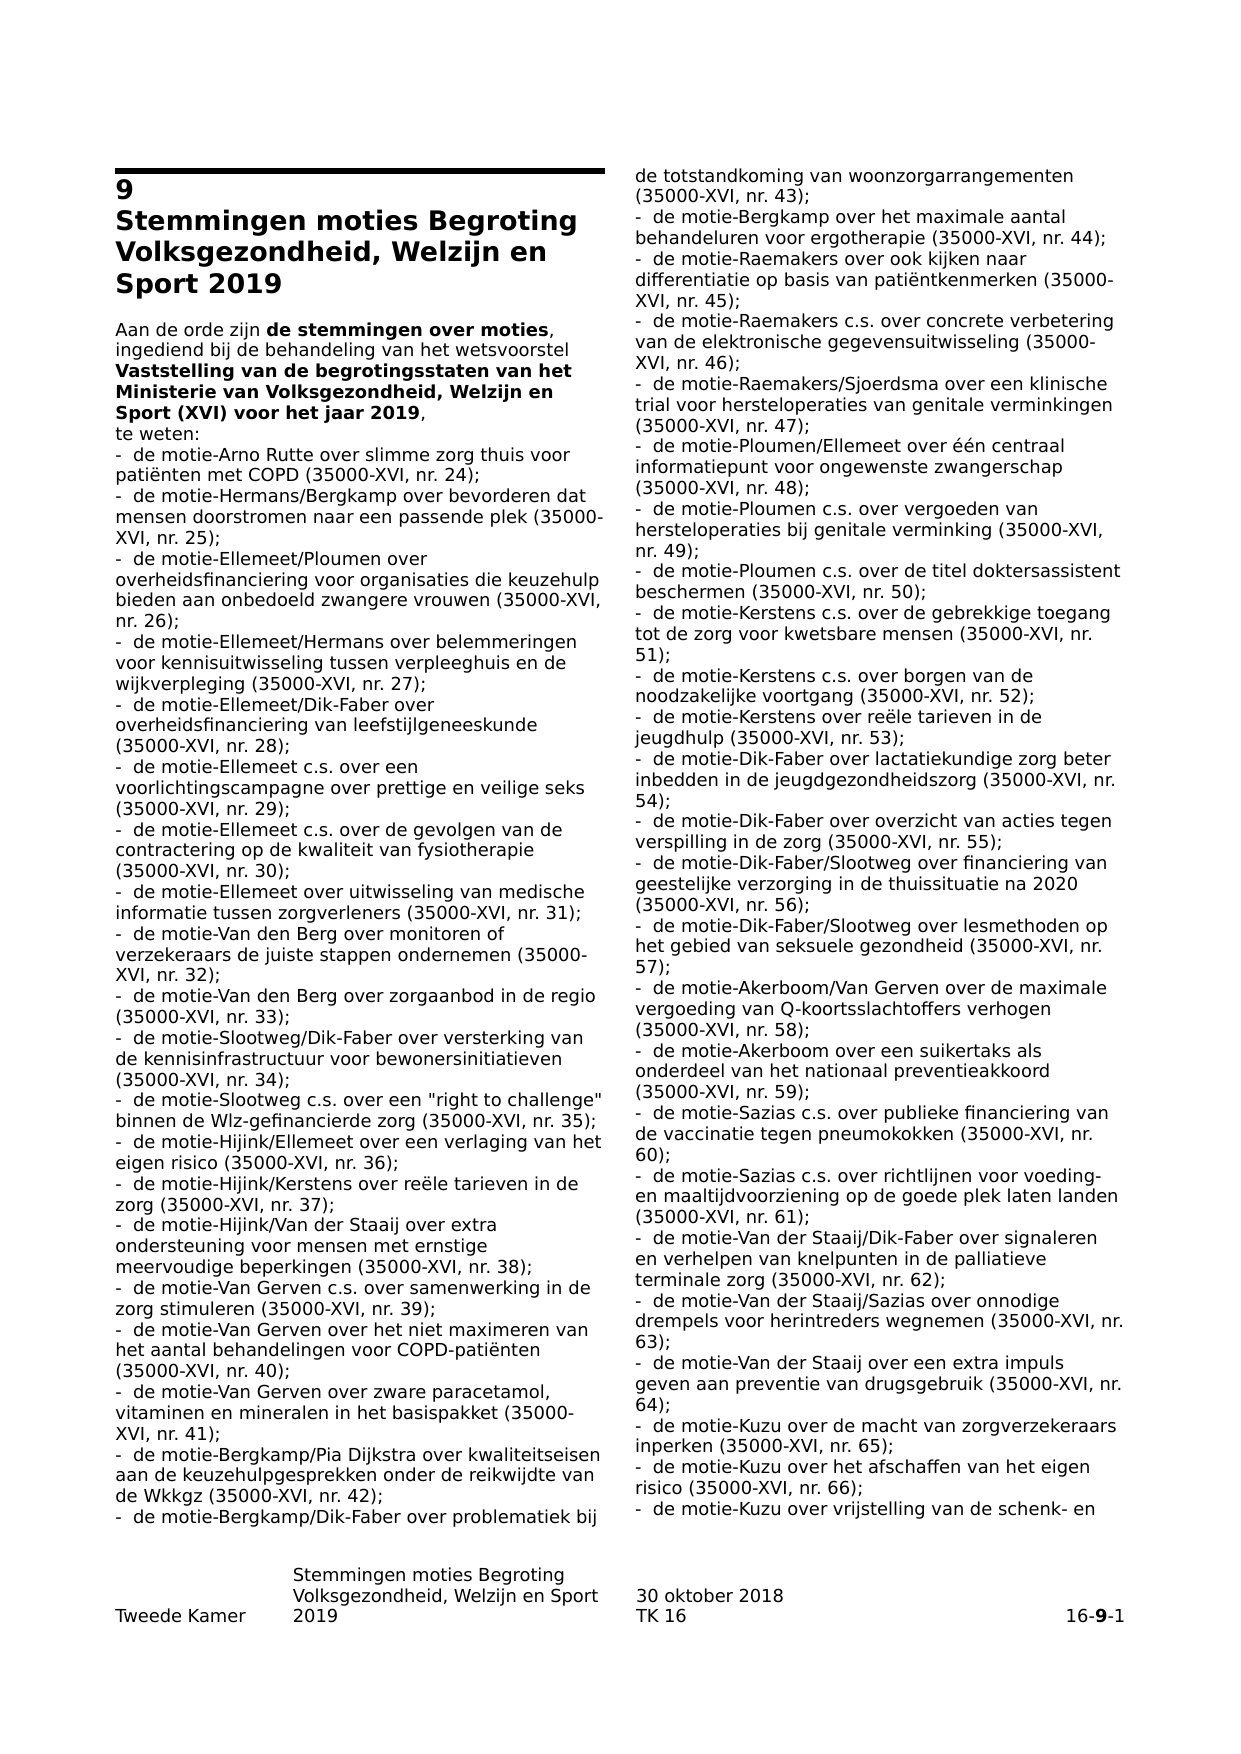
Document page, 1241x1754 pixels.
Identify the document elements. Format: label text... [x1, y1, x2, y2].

list de motie-Slootweg/Dik-Faber over versterking van de kennisinfrastructuur voor bewonersinitiatieven (35000-XVI, nr. 34); [115, 1028, 605, 1090]
list de motie-Bergkamp over het maximale aantal behandeluren voor ergotherapie (35000-XVI, nr. 44); [635, 207, 1125, 249]
list de motie-Kuzu over vrijstelling van de schenk- en [635, 1499, 1125, 1519]
list de motie-Van den Berg over zorgaanbod in de regio (35000-XVI, nr. 33); [115, 986, 605, 1028]
list de motie-Van Gerven c.s. over samenwerking in de zorg stimuleren (35000-XVI, nr. 39); [115, 1278, 605, 1319]
list de motie-Kuzu over het afschaffen van het eigen risico (35000-XVI, nr. 66); [635, 1457, 1125, 1499]
list de motie-Dik-Faber/Slootweg over lesmethoden op het gebied van seksuele gezondheid (35000-XVI, nr. 57); [635, 915, 1125, 978]
list de motie-Akerboom/Van Gerven over de maximale vergoeding van Q-koortsslachtoffers verhogen (35000-XVI, nr. 58); [635, 978, 1125, 1040]
list de motie-Kerstens over reële tarieven in de jeugdhulp (35000-XVI, nr. 53); [635, 707, 1125, 749]
list de motie-Akerboom over een suikertaks als onderdeel van het nationaal preventieakkoord (35000-XVI, nr. 59); [635, 1040, 1125, 1103]
list de motie-Ellemeet/Hermans over belemmeringen voor kennisuitwisseling tussen verpleeghuis en de wijkverpleging (35000-XVI, nr. 27); [115, 632, 605, 694]
list de motie-Bergkamp/Pia Dijkstra over kwaliteitseisen aan de keuzehulpgesprekken onder de reikwijdte van de Wkkgz (35000-XVI, nr. 42); [115, 1444, 605, 1507]
list de motie-Hijink/Ellemeet over een verlaging van het eigen risico (35000-XVI, nr. 36); [115, 1132, 605, 1173]
title 9 Stemmingen moties Begroting Volksgezondheid, Welzijn en Sport 2019 [115, 174, 605, 299]
list de motie-Bergkamp/Dik-Faber over problematiek bij [115, 1507, 605, 1528]
list de motie-Dik-Faber over lactatiekundige zorg beter inbedden in de jeugdgezondheidszorg (35000-XVI, nr. 54); [635, 749, 1125, 811]
list de motie-Ellemeet over uitwisseling van medische informatie tussen zorgverleners (35000-XVI, nr. 31); [115, 882, 605, 923]
list de motie-Ellemeet/Dik-Faber over overheidsfinanciering van leefstijlgeneeskunde (35000-XVI, nr. 28); [115, 694, 605, 757]
list de motie-Raemakers c.s. over concrete verbetering van de elektronische gegevensuitwisseling (35000-XVI, nr. 46); [635, 311, 1125, 374]
list de motie-Van Gerven over zware paracetamol, vitaminen en mineralen in het basispakket (35000-XVI, nr. 41); [115, 1382, 605, 1444]
list de motie-Van der Staaij/Dik-Faber over signaleren en verhelpen van knelpunten in de palliatieve terminale zorg (35000-XVI, nr. 62); [635, 1228, 1125, 1290]
list de motie-Van den Berg over monitoren of verzekeraars de juiste stappen ondernemen (35000-XVI, nr. 32); [115, 923, 605, 986]
list de motie-Ellemeet/Ploumen over overheidsfinanciering voor organisaties die keuzehulp bieden aan onbedoeld zwangere vrouwen (35000-XVI, nr. 26); [115, 548, 605, 632]
text te weten: [115, 423, 605, 444]
list de motie-Raemakers/Sjoerdsma over een klinische trial voor hersteloperaties van genitale verminkingen (35000-XVI, nr. 47); [635, 374, 1125, 436]
list de motie-Arno Rutte over slimme zorg thuis voor patiënten met COPD (35000-XVI, nr. 24); [115, 444, 605, 486]
list de motie-Hermans/Bergkamp over bevorderen dat mensen doorstromen naar een passende plek (35000-XVI, nr. 25); [115, 486, 605, 548]
list de motie-Ploumen/Ellemeet over één centraal informatiepunt voor ongewenste zwangerschap (35000-XVI, nr. 48); [635, 436, 1125, 499]
list de motie-Ellemeet c.s. over een voorlichtingscampagne over prettige en veilige seks (35000-XVI, nr. 29); [115, 757, 605, 819]
list de motie-Ploumen c.s. over vergoeden van hersteloperaties bij genitale verminking (35000-XVI, nr. 49); [635, 499, 1125, 561]
list de motie-Raemakers over ook kijken naar differentiatie op basis van patiëntkenmerken (35000-XVI, nr. 45); [635, 249, 1125, 311]
list de motie-Kuzu over de macht van zorgverzekeraars inperken (35000-XVI, nr. 65); [635, 1415, 1125, 1457]
list de motie-Hijink/Kerstens over reële tarieven in de zorg (35000-XVI, nr. 37); [115, 1173, 605, 1215]
list de motie-Kerstens c.s. over de gebrekkige toegang tot de zorg voor kwetsbare mensen (35000-XVI, nr. 51); [635, 603, 1125, 665]
list de motie-Hijink/Van der Staaij over extra ondersteuning voor mensen met ernstige meervoudige beperkingen (35000-XVI, nr. 38); [115, 1215, 605, 1278]
list de motie-Sazias c.s. over richtlijnen voor voeding- en maaltijdvoorziening op de goede plek laten landen (35000-XVI, nr. 61); [635, 1165, 1125, 1228]
list de motie-Van der Staaij/Sazias over onnodige drempels voor herintreders wegnemen (35000-XVI, nr. 63); [635, 1290, 1125, 1353]
list de motie-Slootweg c.s. over een "right to challenge" binnen de Wlz-gefinancierde zorg (35000-XVI, nr. 35); [115, 1090, 605, 1132]
list de motie-Ploumen c.s. over de titel doktersassistent beschermen (35000-XVI, nr. 50); [635, 561, 1125, 603]
list de motie-Ellemeet c.s. over de gevolgen van de contractering op de kwaliteit van fysiotherapie (35000-XVI, nr. 30); [115, 819, 605, 882]
list de motie-Dik-Faber over overzicht van acties tegen verspilling in de zorg (35000-XVI, nr. 55); [635, 811, 1125, 853]
list de motie-Van Gerven over het niet maximeren van het aantal behandelingen voor COPD-patiënten (35000-XVI, nr. 40); [115, 1319, 605, 1382]
list de motie-Kerstens c.s. over borgen van de noodzakelijke voortgang (35000-XVI, nr. 52); [635, 665, 1125, 707]
list de totstandkoming van woonzorgarrangementen (35000-XVI, nr. 43); [635, 165, 1125, 207]
list de motie-Van der Staaij over een extra impuls geven aan preventie van drugsgebruik (35000-XVI, nr. 64); [635, 1353, 1125, 1415]
list de motie-Sazias c.s. over publieke financiering van de vaccinatie tegen pneumokokken (35000-XVI, nr. 60); [635, 1103, 1125, 1165]
list de motie-Dik-Faber/Slootweg over financiering van geestelijke verzorging in de thuissituatie na 2020 (35000-XVI, nr. 56); [635, 853, 1125, 915]
text Aan de orde zijn de stemmingen over moties, ingediend bij de behandeling van het wetsvoorstel Vaststelling van de begrotingsstaten van het Ministerie van Volksgezondheid, Welzijn en Sport (XVI) voor het jaar 2019, [115, 319, 605, 423]
